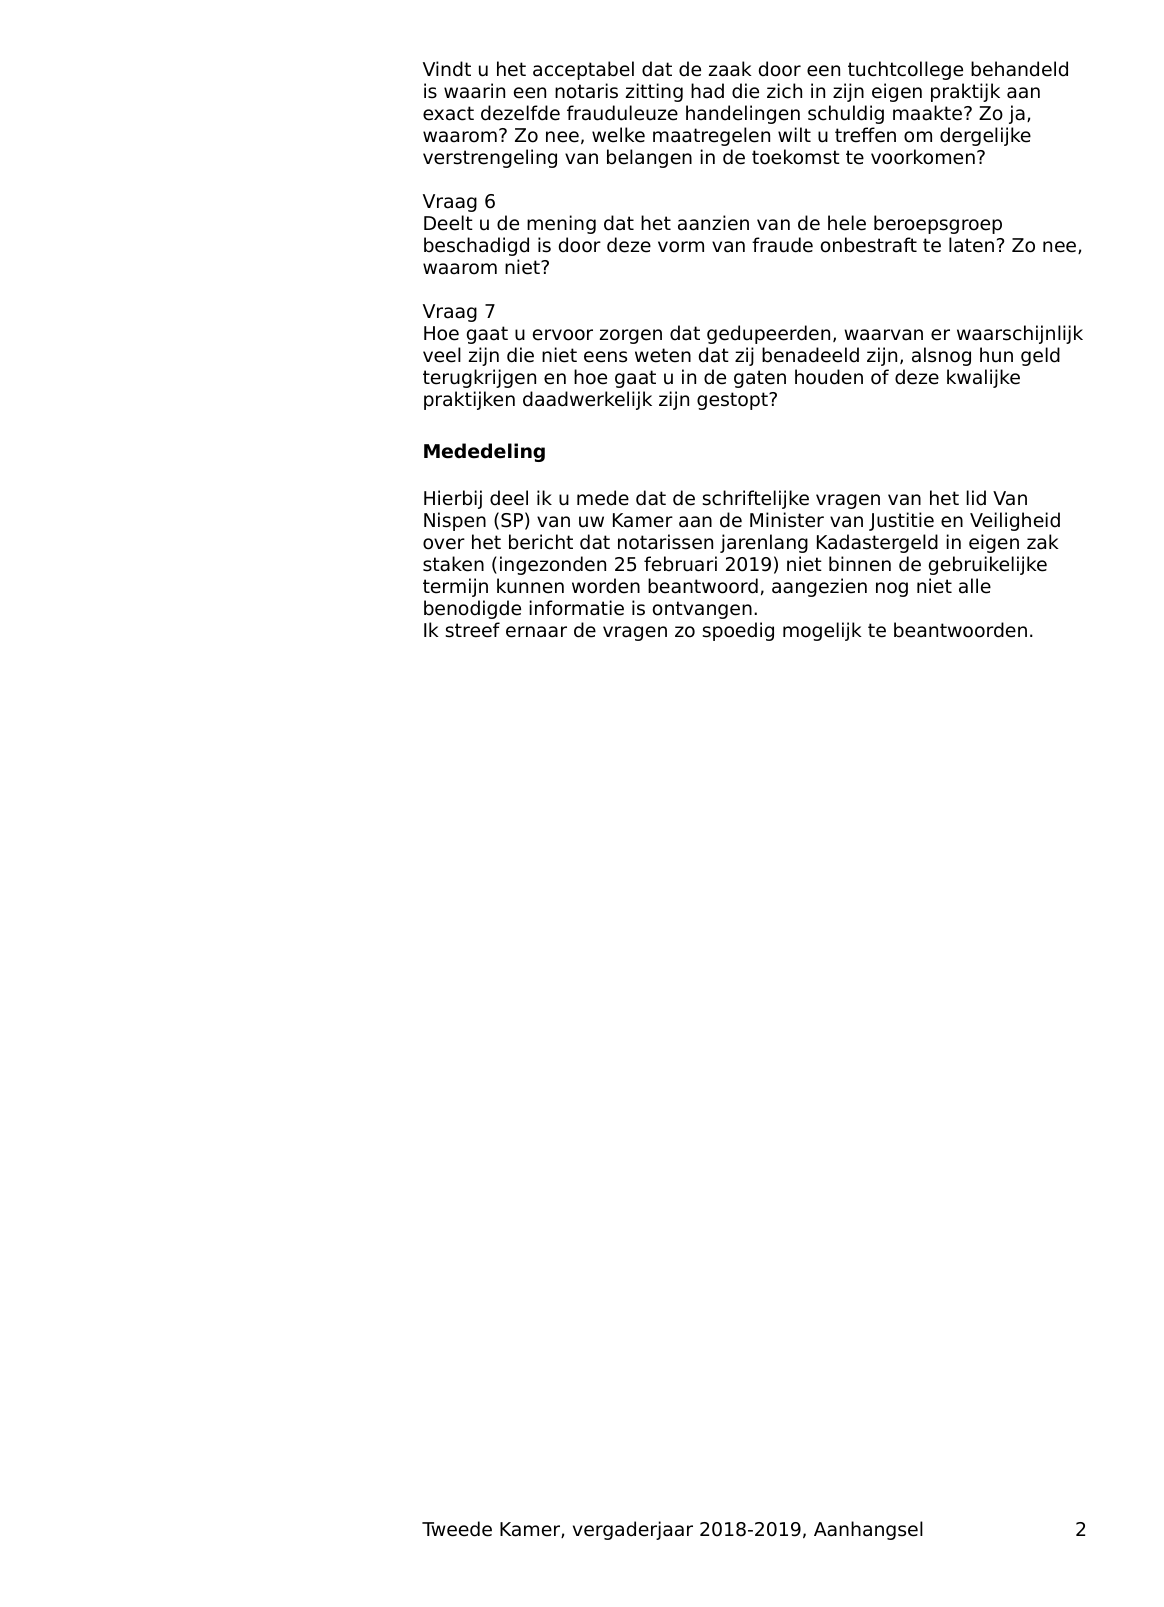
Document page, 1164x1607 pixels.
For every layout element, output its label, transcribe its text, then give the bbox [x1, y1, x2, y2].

subtitle Mededeling [422, 441, 1087, 463]
text Vraag 6 [422, 191, 1087, 213]
text Hoe gaat u ervoor zorgen dat gedupeerden, waarvan er waarschijnlijk veel zijn die niet eens weten dat zij benadeeld zijn, alsnog hun geld terugkrijgen en hoe gaat u in de gaten houden of deze kwalijke praktijken daadwerkelijk zijn gestopt? [422, 323, 1087, 411]
text Hierbij deel ik u mede dat de schriftelijke vragen van het lid Van Nispen (SP) van uw Kamer aan de Minister van Justitie en Veiligheid over het bericht dat notarissen jarenlang Kadastergeld in eigen zak staken (ingezonden 25 februari 2019) niet binnen de gebruikelijke termijn kunnen worden beantwoord, aangezien nog niet alle benodigde informatie is ontvangen. [422, 488, 1087, 620]
text Ik streef ernaar de vragen zo spoedig mogelijk te beantwoorden. [422, 620, 1087, 642]
text Vindt u het acceptabel dat de zaak door een tuchtcollege behandeld is waarin een notaris zitting had die zich in zijn eigen praktijk aan exact dezelfde frauduleuze handelingen schuldig maakte? Zo ja, waarom? Zo nee, welke maatregelen wilt u treffen om dergelijke verstrengeling van belangen in de toekomst te voorkomen? [422, 59, 1087, 169]
text Deelt u de mening dat het aanzien van de hele beroepsgroep beschadigd is door deze vorm van fraude onbestraft te laten? Zo nee, waarom niet? [422, 213, 1087, 279]
text Vraag 7 [422, 301, 1087, 323]
